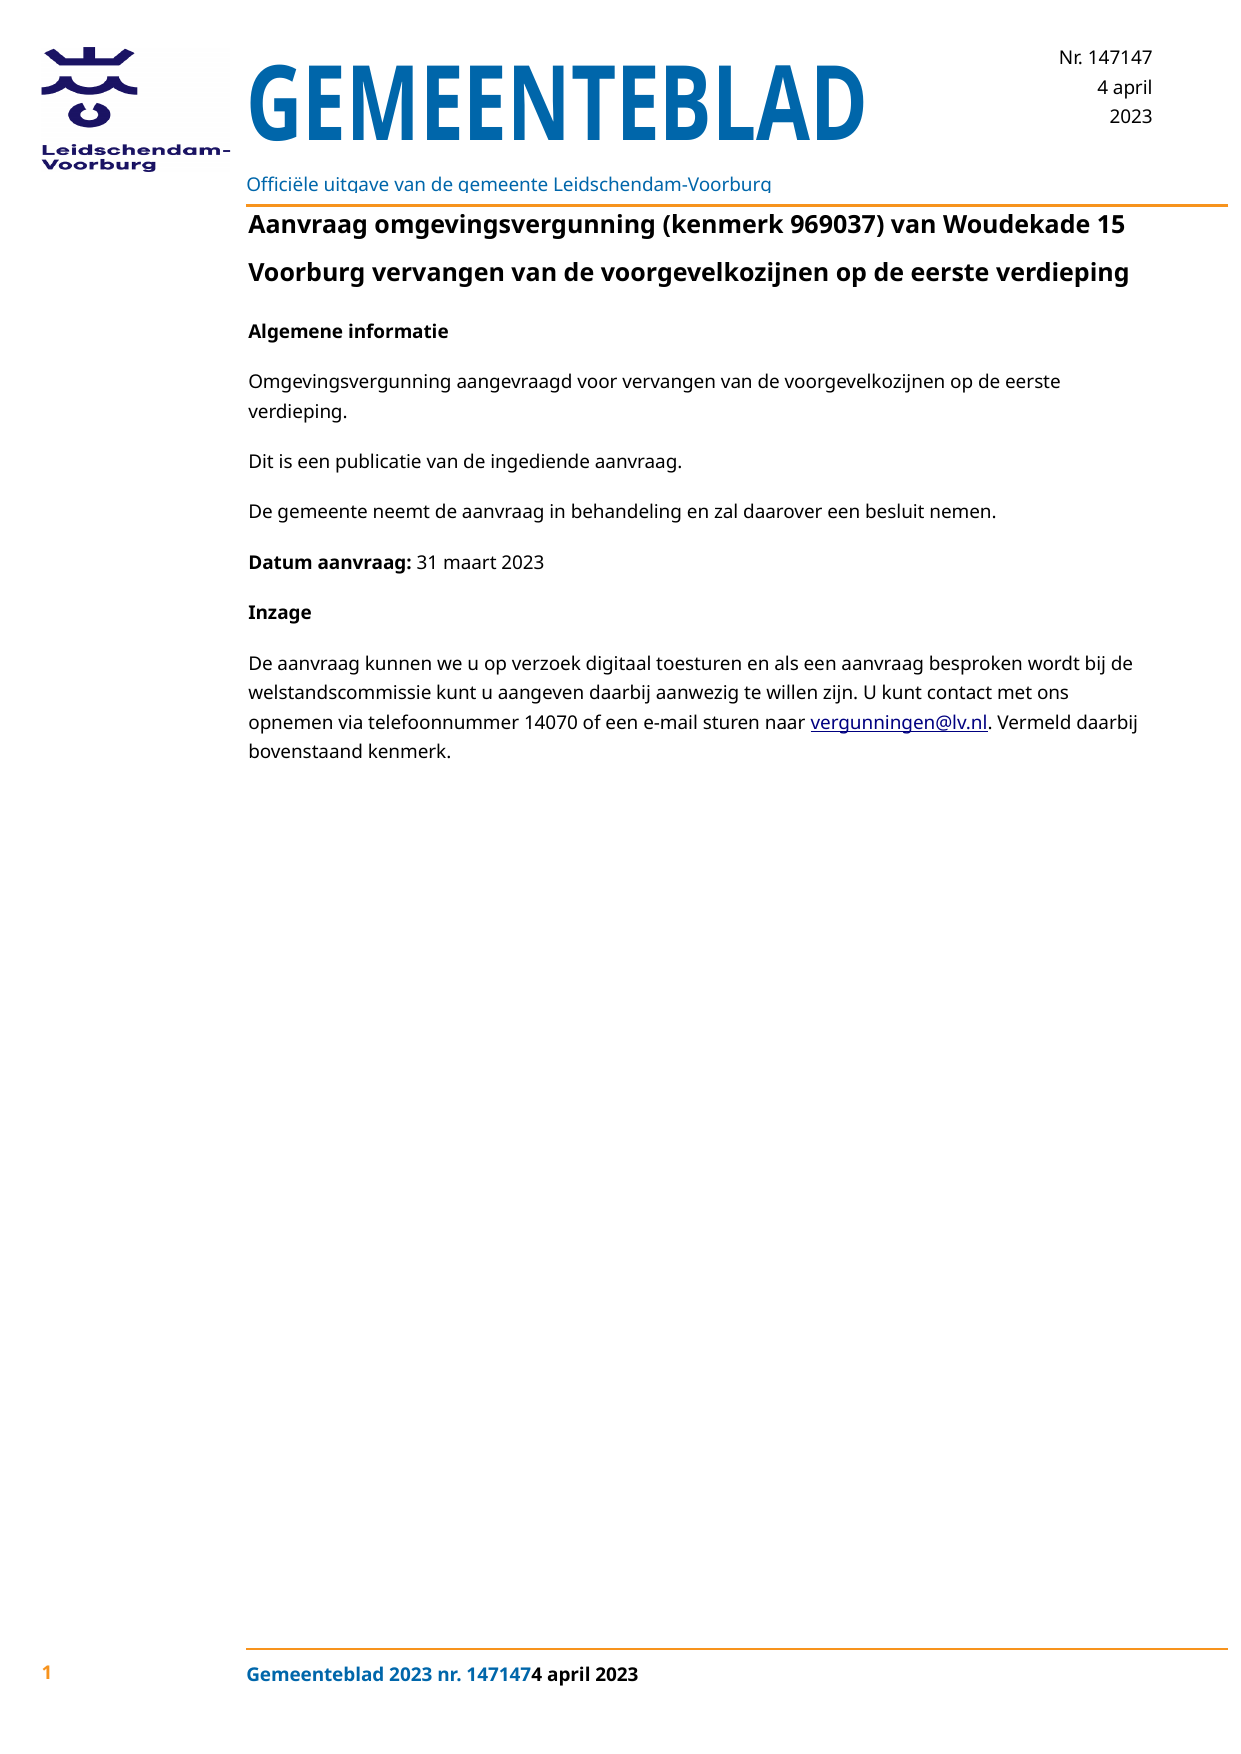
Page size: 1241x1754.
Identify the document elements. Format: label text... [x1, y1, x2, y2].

text Inzage [248, 599, 1152, 625]
text Algemene informatie [248, 318, 1152, 344]
text Dit is een publicatie van de ingediende aanvraag. [248, 448, 1152, 474]
text Datum aanvraag: 31 maart 2023 [248, 549, 1152, 575]
text De gemeente neemt de aanvraag in behandeling en zal daarover een besluit nemen. [248, 499, 1152, 524]
text Omgevingsvergunning aangevraagd voor vervangen van de voorgevelkozijnen op de eerste verdieping. [248, 368, 1152, 424]
text De aanvraag kunnen we u op verzoek digitaal toesturen en als een aanvraag besproken wordt bij de welstandscommissie kunt u aangeven daarbij aanwezig te willen zijn. U kunt contact met ons opnemen via telefoonnummer 14070 of een e-mail sturen naar vergunningen@lv.nl. Vermeld daarbij bovenstaand kenmerk. [248, 650, 1152, 764]
picture [41, 47, 231, 172]
text Aanvraag omgevingsvergunning (kenmerk 969037) van Woudekade 15 Voorburg vervangen van de voorgevelkozijnen op de eerste verdieping [248, 207, 1152, 288]
